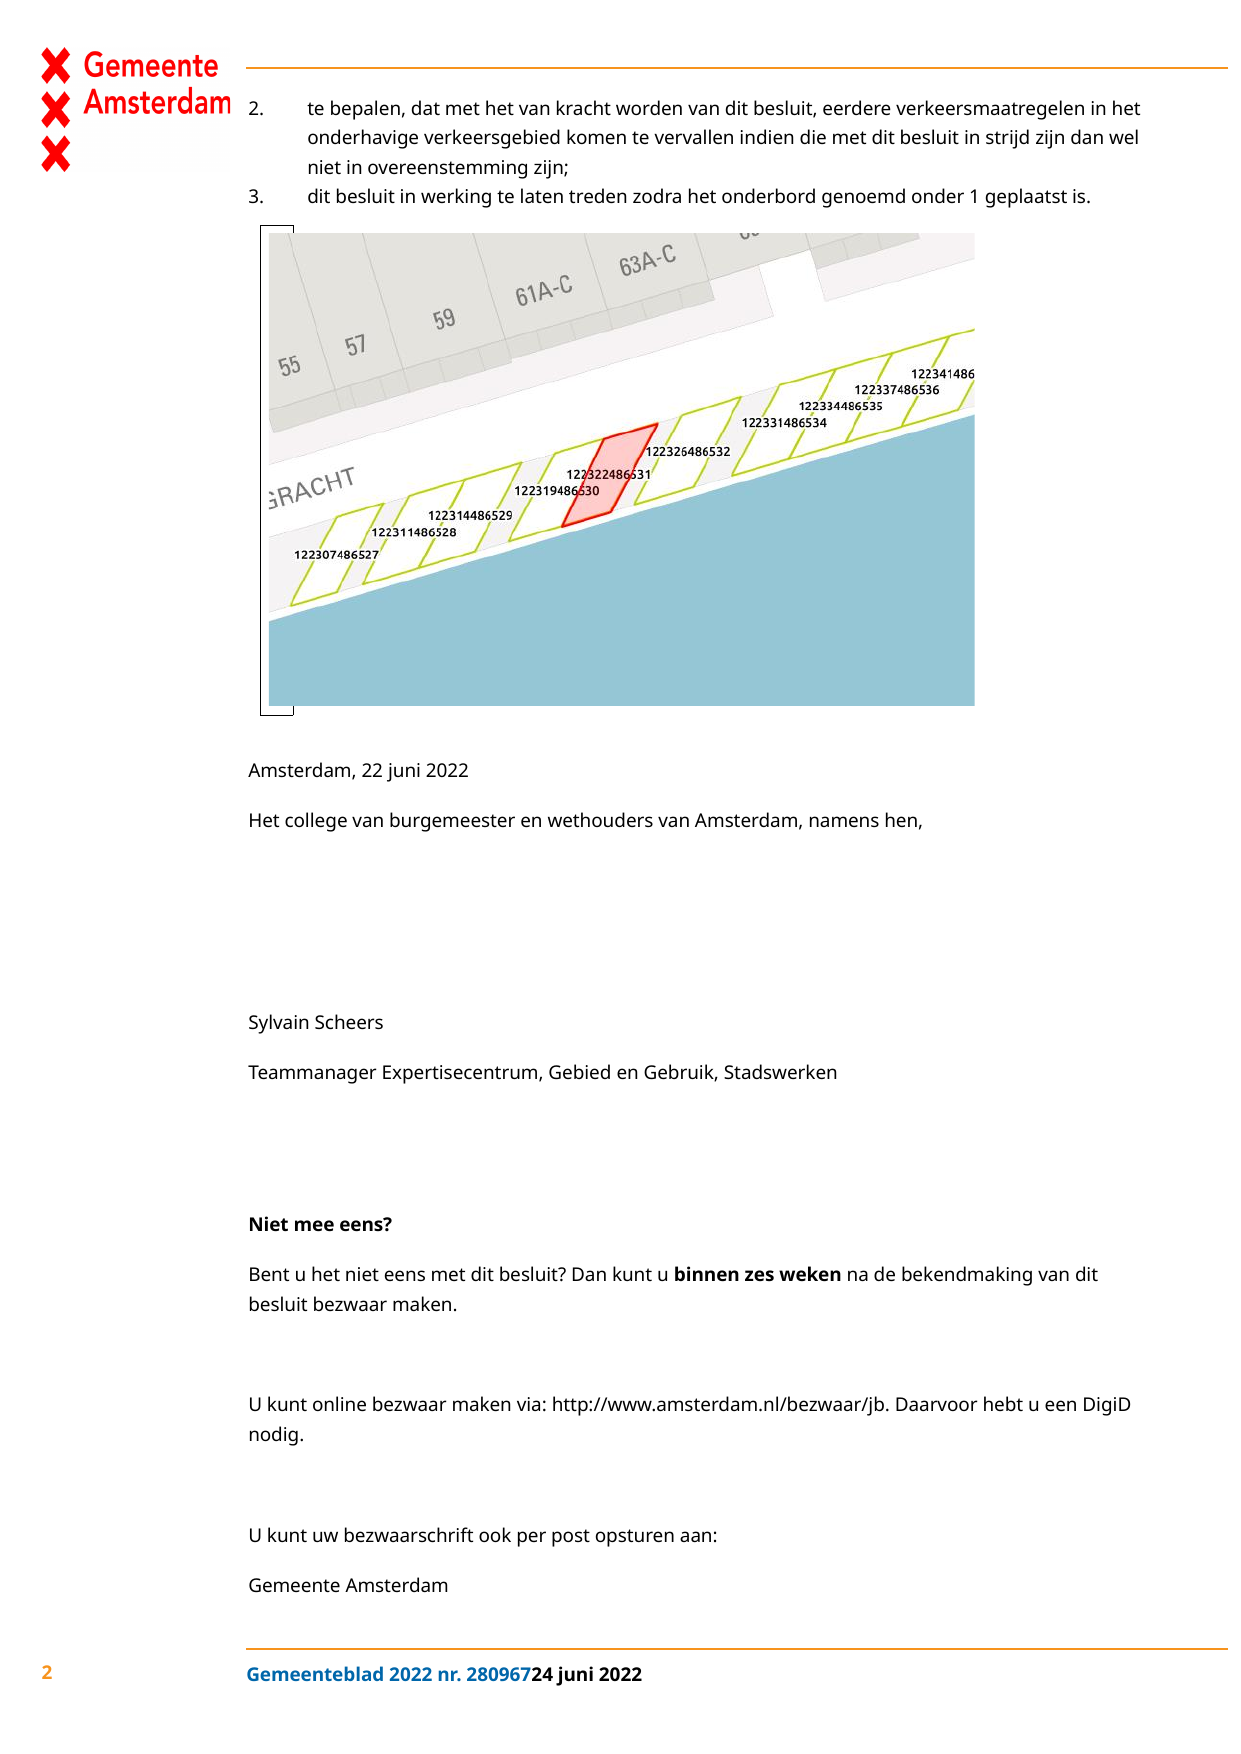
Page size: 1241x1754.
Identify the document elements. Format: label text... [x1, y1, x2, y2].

picture [268, 233, 975, 706]
text Amsterdam, 22 juni 2022 [248, 757, 1152, 783]
text Gemeente Amsterdam [248, 1572, 1152, 1598]
text Teammanager Expertisecentrum, Gebied en Gebruik, Stadswerken [248, 1059, 1152, 1085]
text Het college van burgemeester en wethouders van Amsterdam, namens hen, [248, 807, 1152, 833]
text U kunt uw bezwaarschrift ook per post opsturen aan: [248, 1522, 1152, 1548]
text Niet mee eens? [248, 1211, 1152, 1236]
list dit besluit in werking te laten treden zodra het onderbord genoemd onder 1 geplaatst is. [248, 183, 1152, 209]
text U kunt online bezwaar maken via: http://www.amsterdam.nl/bezwaar/jb. Daarvoor hebt u een DigiD nodig. [248, 1392, 1152, 1447]
picture [41, 47, 231, 172]
text Bent u het niet eens met dit besluit? Dan kunt u binnen zes weken na de bekendmaking van dit besluit bezwaar maken. [248, 1261, 1152, 1316]
list te bepalen, dat met het van kracht worden van dit besluit, eerdere verkeersmaatregelen in het onderhavige verkeersgebied komen te vervallen indien die met dit besluit in strijd zijn dan wel niet in overeenstemming zijn; [248, 95, 1152, 180]
text Sylvain Scheers [248, 1009, 1152, 1035]
